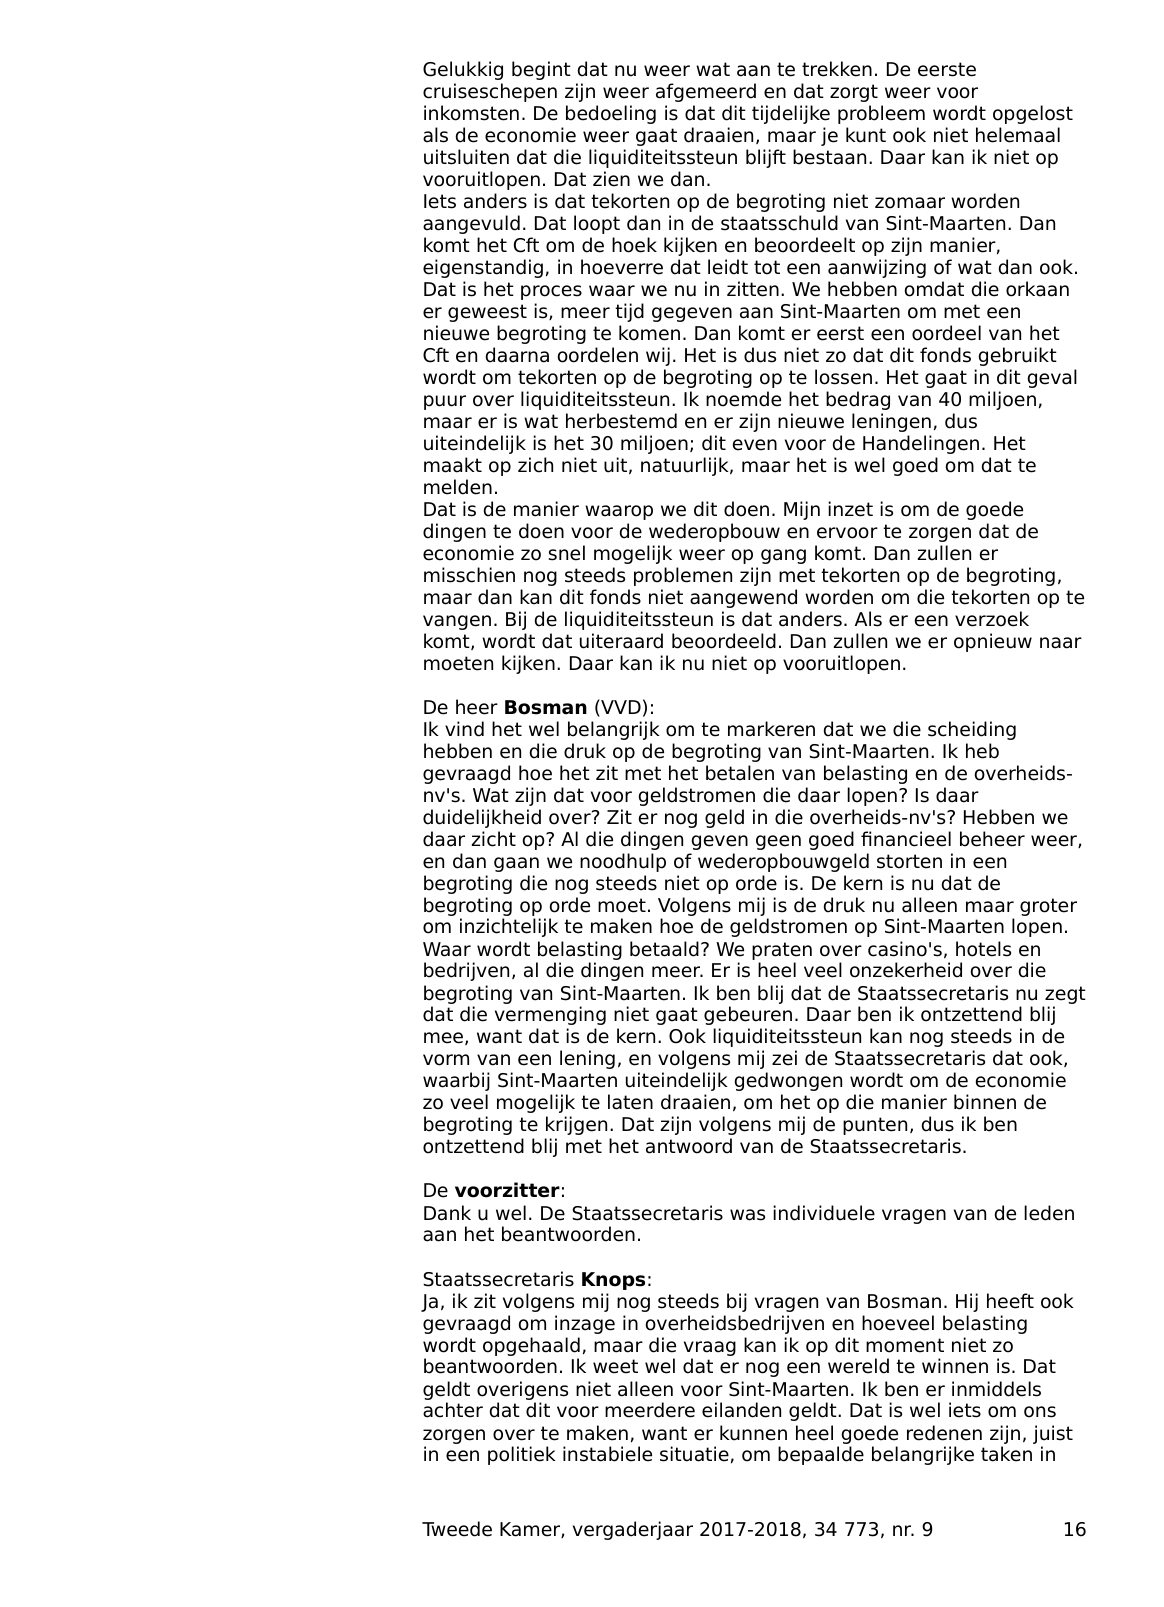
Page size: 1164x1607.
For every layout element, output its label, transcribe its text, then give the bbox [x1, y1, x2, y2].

text Dat is de manier waarop we dit doen. Mijn inzet is om de goede dingen te doen voor de wederopbouw en ervoor te zorgen dat de economie zo snel mogelijk weer op gang komt. Dan zullen er misschien nog steeds problemen zijn met tekorten op de begroting, maar dan kan dit fonds niet aangewend worden om die tekorten op te vangen. Bij de liquiditeitssteun is dat anders. Als er een verzoek komt, wordt dat uiteraard beoordeeld. Dan zullen we er opnieuw naar moeten kijken. Daar kan ik nu niet op vooruitlopen. [422, 499, 1087, 674]
text Gelukkig begint dat nu weer wat aan te trekken. De eerste cruiseschepen zijn weer afgemeerd en dat zorgt weer voor inkomsten. De bedoeling is dat dit tijdelijke probleem wordt opgelost als de economie weer gaat draaien, maar je kunt ook niet helemaal uitsluiten dat die liquiditeitssteun blijft bestaan. Daar kan ik niet op vooruitlopen. Dat zien we dan. [422, 59, 1087, 191]
text Dank u wel. De Staatssecretaris was individuele vragen van de leden aan het beantwoorden. [422, 1202, 1087, 1246]
text Staatssecretaris Knops: [422, 1268, 1087, 1291]
text Ik vind het wel belangrijk om te markeren dat we die scheiding hebben en die druk op de begroting van Sint-Maarten. Ik heb gevraagd hoe het zit met het betalen van belasting en de overheids-nv's. Wat zijn dat voor geldstromen die daar lopen? Is daar duidelijkheid over? Zit er nog geld in die overheids-nv's? Hebben we daar zicht op? Al die dingen geven geen goed financieel beheer weer, en dan gaan we noodhulp of wederopbouwgeld storten in een begroting die nog steeds niet op orde is. De kern is nu dat de begroting op orde moet. Volgens mij is de druk nu alleen maar groter om inzichtelijk te maken hoe de geldstromen op Sint-Maarten lopen. Waar wordt belasting betaald? We praten over casino's, hotels en bedrijven, al die dingen meer. Er is heel veel onzekerheid over die begroting van Sint-Maarten. Ik ben blij dat de Staatssecretaris nu zegt dat die vermenging niet gaat gebeuren. Daar ben ik ontzettend blij mee, want dat is de kern. Ook liquiditeitssteun kan nog steeds in de vorm van een lening, en volgens mij zei de Staatssecretaris dat ook, waarbij Sint-Maarten uiteindelijk gedwongen wordt om de economie zo veel mogelijk te laten draaien, om het op die manier binnen de begroting te krijgen. Dat zijn volgens mij de punten, dus ik ben ontzettend blij met het antwoord van de Staatssecretaris. [422, 719, 1087, 1158]
text Ja, ik zit volgens mij nog steeds bij vragen van Bosman. Hij heeft ook gevraagd om inzage in overheidsbedrijven en hoeveel belasting wordt opgehaald, maar die vraag kan ik op dit moment niet zo beantwoorden. Ik weet wel dat er nog een wereld te winnen is. Dat geldt overigens niet alleen voor Sint-Maarten. Ik ben er inmiddels achter dat dit voor meerdere eilanden geldt. Dat is wel iets om ons zorgen over te maken, want er kunnen heel goede redenen zijn, juist in een politiek instabiele situatie, om bepaalde belangrijke taken in [422, 1291, 1087, 1466]
text Iets anders is dat tekorten op de begroting niet zomaar worden aangevuld. Dat loopt dan in de staatsschuld van Sint-Maarten. Dan komt het Cft om de hoek kijken en beoordeelt op zijn manier, eigenstandig, in hoeverre dat leidt tot een aanwijzing of wat dan ook. Dat is het proces waar we nu in zitten. We hebben omdat die orkaan er geweest is, meer tijd gegeven aan Sint-Maarten om met een nieuwe begroting te komen. Dan komt er eerst een oordeel van het Cft en daarna oordelen wij. Het is dus niet zo dat dit fonds gebruikt wordt om tekorten op de begroting op te lossen. Het gaat in dit geval puur over liquiditeitssteun. Ik noemde het bedrag van 40 miljoen, maar er is wat herbestemd en er zijn nieuwe leningen, dus uiteindelijk is het 30 miljoen; dit even voor de Handelingen. Het maakt op zich niet uit, natuurlijk, maar het is wel goed om dat te melden. [422, 191, 1087, 499]
text De heer Bosman (VVD): [422, 697, 1087, 719]
text De voorzitter: [422, 1180, 1087, 1202]
